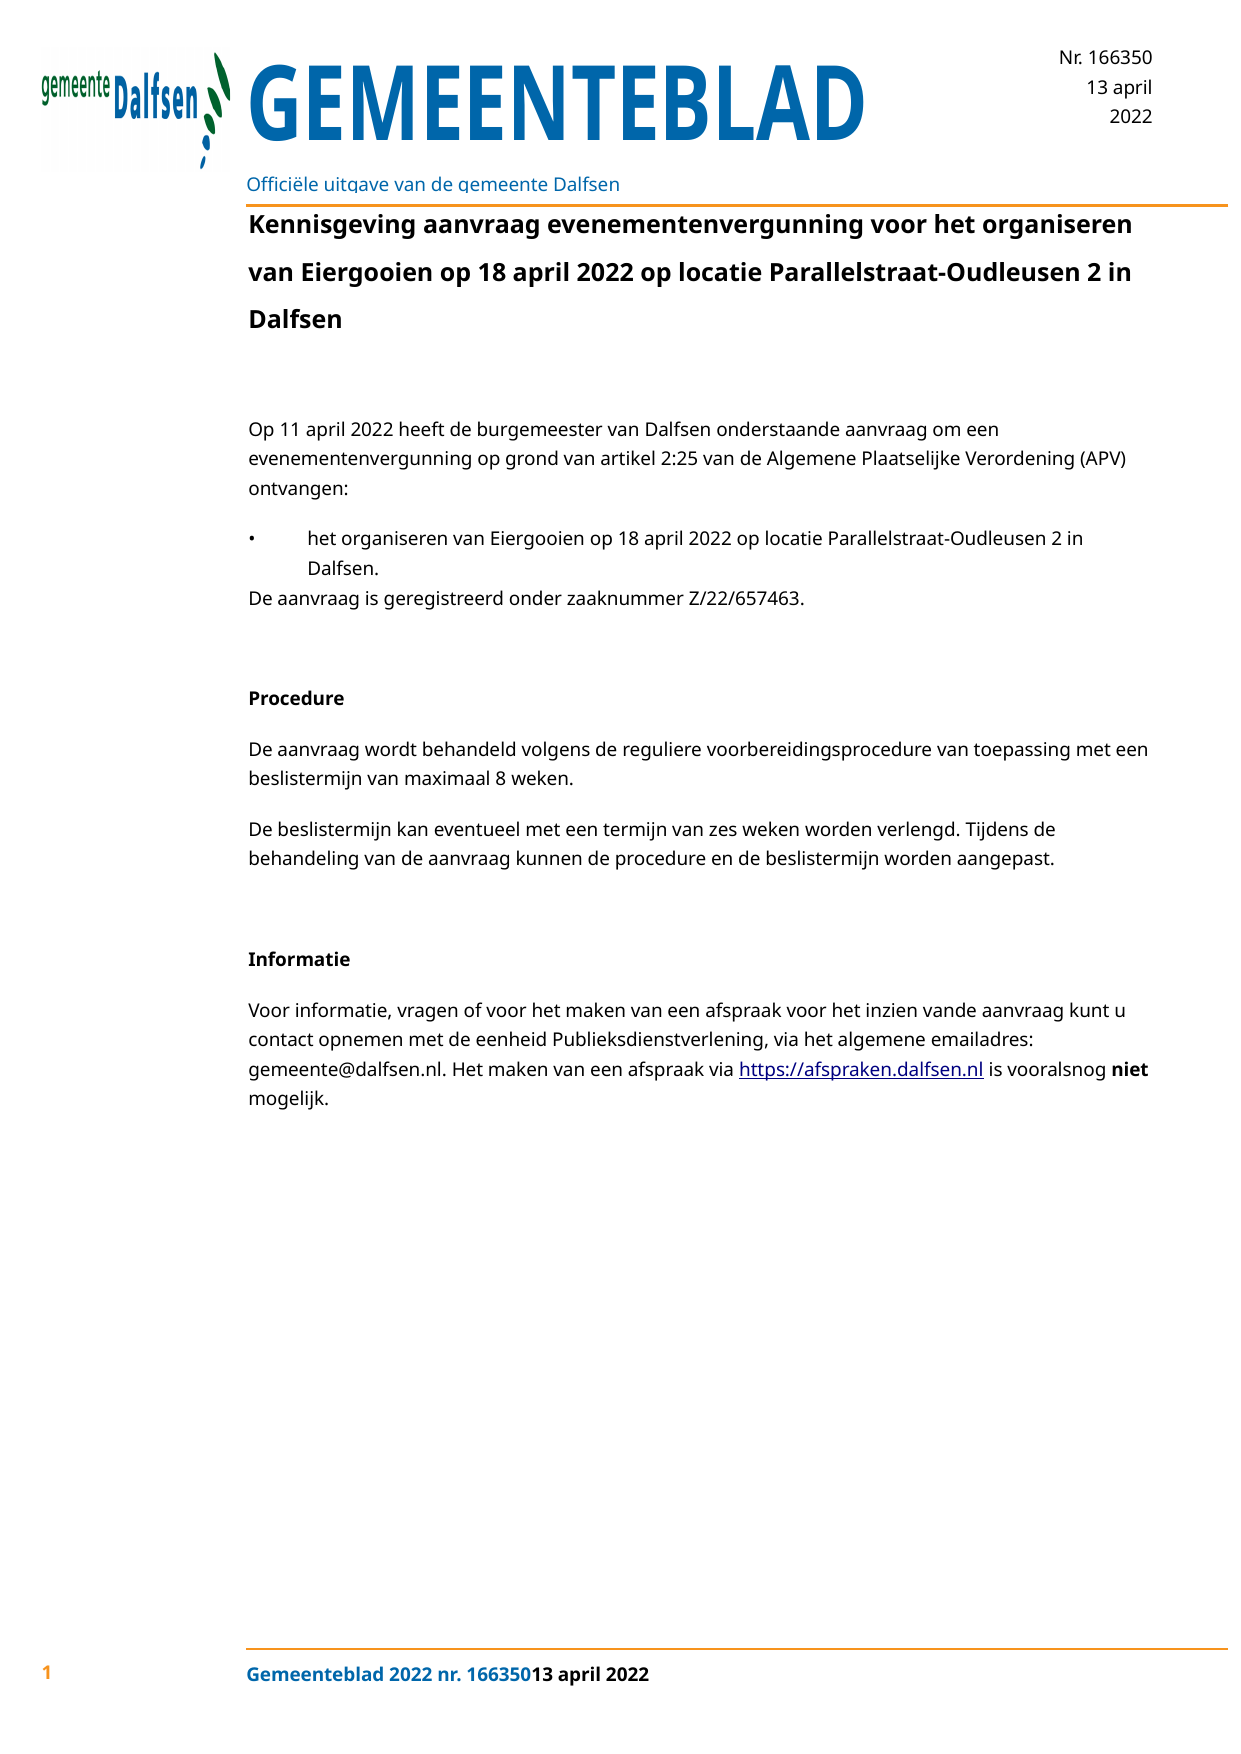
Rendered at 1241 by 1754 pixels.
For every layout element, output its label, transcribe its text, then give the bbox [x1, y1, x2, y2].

text Kennisgeving aanvraag evenementenvergunning voor het organiseren van Eiergooien op 18 april 2022 op locatie Parallelstraat-Oudleusen 2 in Dalfsen [248, 207, 1152, 336]
text De aanvraag is geregistreerd onder zaaknummer Z/22/657463. [248, 585, 1152, 610]
text Voor informatie, vragen of voor het maken van een afspraak voor het inzien vande aanvraag kunt u contact opnemen met de eenheid Publieksdienstverlening, via het algemene emailadres: gemeente@dalfsen.nl. Het maken van een afspraak via https://afspraken.dalfsen.nl is vooralsnog niet mogelijk. [248, 997, 1152, 1111]
list het organiseren van Eiergooien op 18 april 2022 op locatie Parallelstraat-Oudleusen 2 in Dalfsen. [248, 526, 1152, 581]
text Informatie [248, 946, 1152, 972]
text De aanvraag wordt behandeld volgens de reguliere voorbereidingsprocedure van toepassing met een beslistermijn van maximaal 8 weken. [248, 736, 1152, 791]
picture [41, 47, 231, 172]
text De beslistermijn kan eventueel met een termijn van zes weken worden verlengd. Tijdens de behandeling van de aanvraag kunnen de procedure en de beslistermijn worden aangepast. [248, 816, 1152, 871]
text Op 11 april 2022 heeft de burgemeester van Dalfsen onderstaande aanvraag om een evenementenvergunning op grond van artikel 2:25 van de Algemene Plaatselijke Verordening (APV) ontvangen: [248, 416, 1152, 501]
text Procedure [248, 686, 1152, 711]
